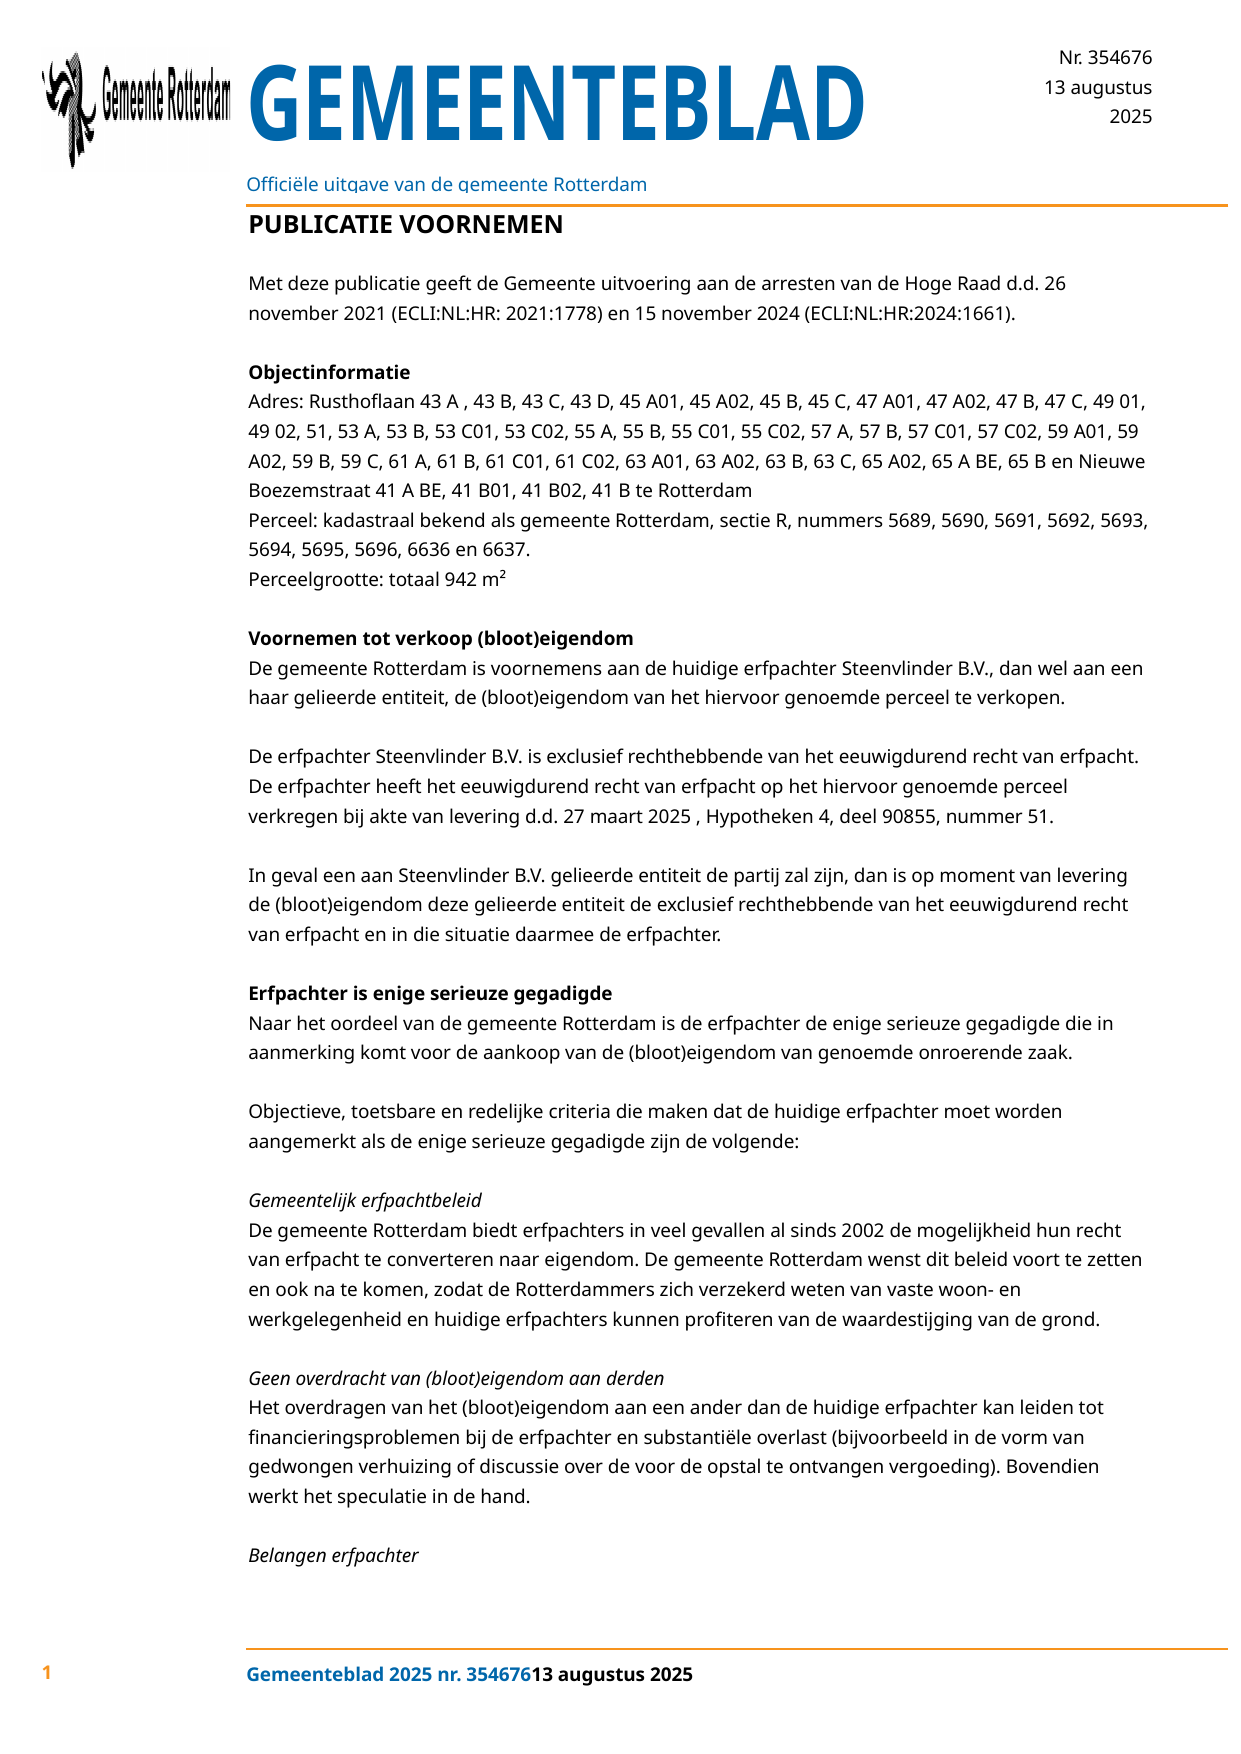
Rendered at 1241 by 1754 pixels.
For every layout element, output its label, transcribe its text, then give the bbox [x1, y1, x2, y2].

text Gemeentelijk erfpachtbeleid [248, 1187, 1152, 1213]
picture [41, 47, 231, 172]
text Perceel: kadastraal bekend als gemeente Rotterdam, sectie R, nummers 5689, 5690, 5691, 5692, 5693, 5694, 5695, 5696, 6636 en 6637. [248, 507, 1152, 562]
text De erfpachter Steenvlinder B.V. is exclusief rechthebbende van het eeuwigdurend recht van erfpacht. De erfpachter heeft het eeuwigdurend recht van erfpacht op het hiervoor genoemde perceel verkregen bij akte van levering d.d. 27 maart 2025 , Hypotheken 4, deel 90855, nummer 51. [248, 744, 1152, 828]
text Belangen erfpachter [248, 1542, 1152, 1568]
text Objectieve, toetsbare en redelijke criteria die maken dat de huidige erfpachter moet worden aangemerkt als de enige serieuze gegadigde zijn de volgende: [248, 1099, 1152, 1154]
text PUBLICATIE VOORNEMEN [248, 207, 1152, 241]
text Met deze publicatie geeft de Gemeente uitvoering aan de arresten van de Hoge Raad d.d. 26 november 2021 (ECLI:NL:HR: 2021:1778) en 15 november 2024 (ECLI:NL:HR:2024:1661). [248, 270, 1152, 326]
text De gemeente Rotterdam biedt erfpachters in veel gevallen al sinds 2002 de mogelijkheid hun recht van erfpacht te converteren naar eigendom. De gemeente Rotterdam wenst dit beleid voort te zetten en ook na te komen, zodat de Rotterdammers zich verzekerd weten van vaste woon- en werkgelegenheid en huidige erfpachters kunnen profiteren van de waardestijging van de grond. [248, 1217, 1152, 1331]
text De gemeente Rotterdam is voornemens aan de huidige erfpachter Steenvlinder B.V., dan wel aan een haar gelieerde entiteit, de (bloot)eigendom van het hiervoor genoemde perceel te verkopen. [248, 655, 1152, 710]
text Het overdragen van het (bloot)eigendom aan een ander dan de huidige erfpachter kan leiden tot financieringsproblemen bij de erfpachter en substantiële overlast (bijvoorbeeld in de vorm van gedwongen verhuizing of discussie over de voor de opstal te ontvangen vergoeding). Bovendien werkt het speculatie in de hand. [248, 1394, 1152, 1509]
text In geval een aan Steenvlinder B.V. gelieerde entiteit de partij zal zijn, dan is op moment van levering de (bloot)eigendom deze gelieerde entiteit de exclusief rechthebbende van het eeuwigdurend recht van erfpacht en in die situatie daarmee de erfpachter. [248, 862, 1152, 947]
text Geen overdracht van (bloot)eigendom aan derden [248, 1365, 1152, 1391]
text Erfpachter is enige serieuze gegadigde [248, 980, 1152, 1006]
text Voornemen tot verkoop (bloot)eigendom [248, 625, 1152, 651]
text Naar het oordeel van de gemeente Rotterdam is de erfpachter de enige serieuze gegadigde die in aanmerking komt voor de aankoop van de (bloot)eigendom van genoemde onroerende zaak. [248, 1010, 1152, 1065]
text Objectinformatie [248, 359, 1152, 385]
text Adres: Rusthoflaan 43 A , 43 B, 43 C, 43 D, 45 A01, 45 A02, 45 B, 45 C, 47 A01, 47 A02, 47 B, 47 C, 49 01, 49 02, 51, 53 A, 53 B, 53 C01, 53 C02, 55 A, 55 B, 55 C01, 55 C02, 57 A, 57 B, 57 C01, 57 C02, 59 A01, 59 A02, 59 B, 59 C, 61 A, 61 B, 61 C01, 61 C02, 63 A01, 63 A02, 63 B, 63 C, 65 A02, 65 A BE, 65 B en Nieuwe Boezemstraat 41 A BE, 41 B01, 41 B02, 41 B te Rotterdam [248, 389, 1152, 503]
text Perceelgrootte: totaal 942 m² [248, 566, 1152, 592]
